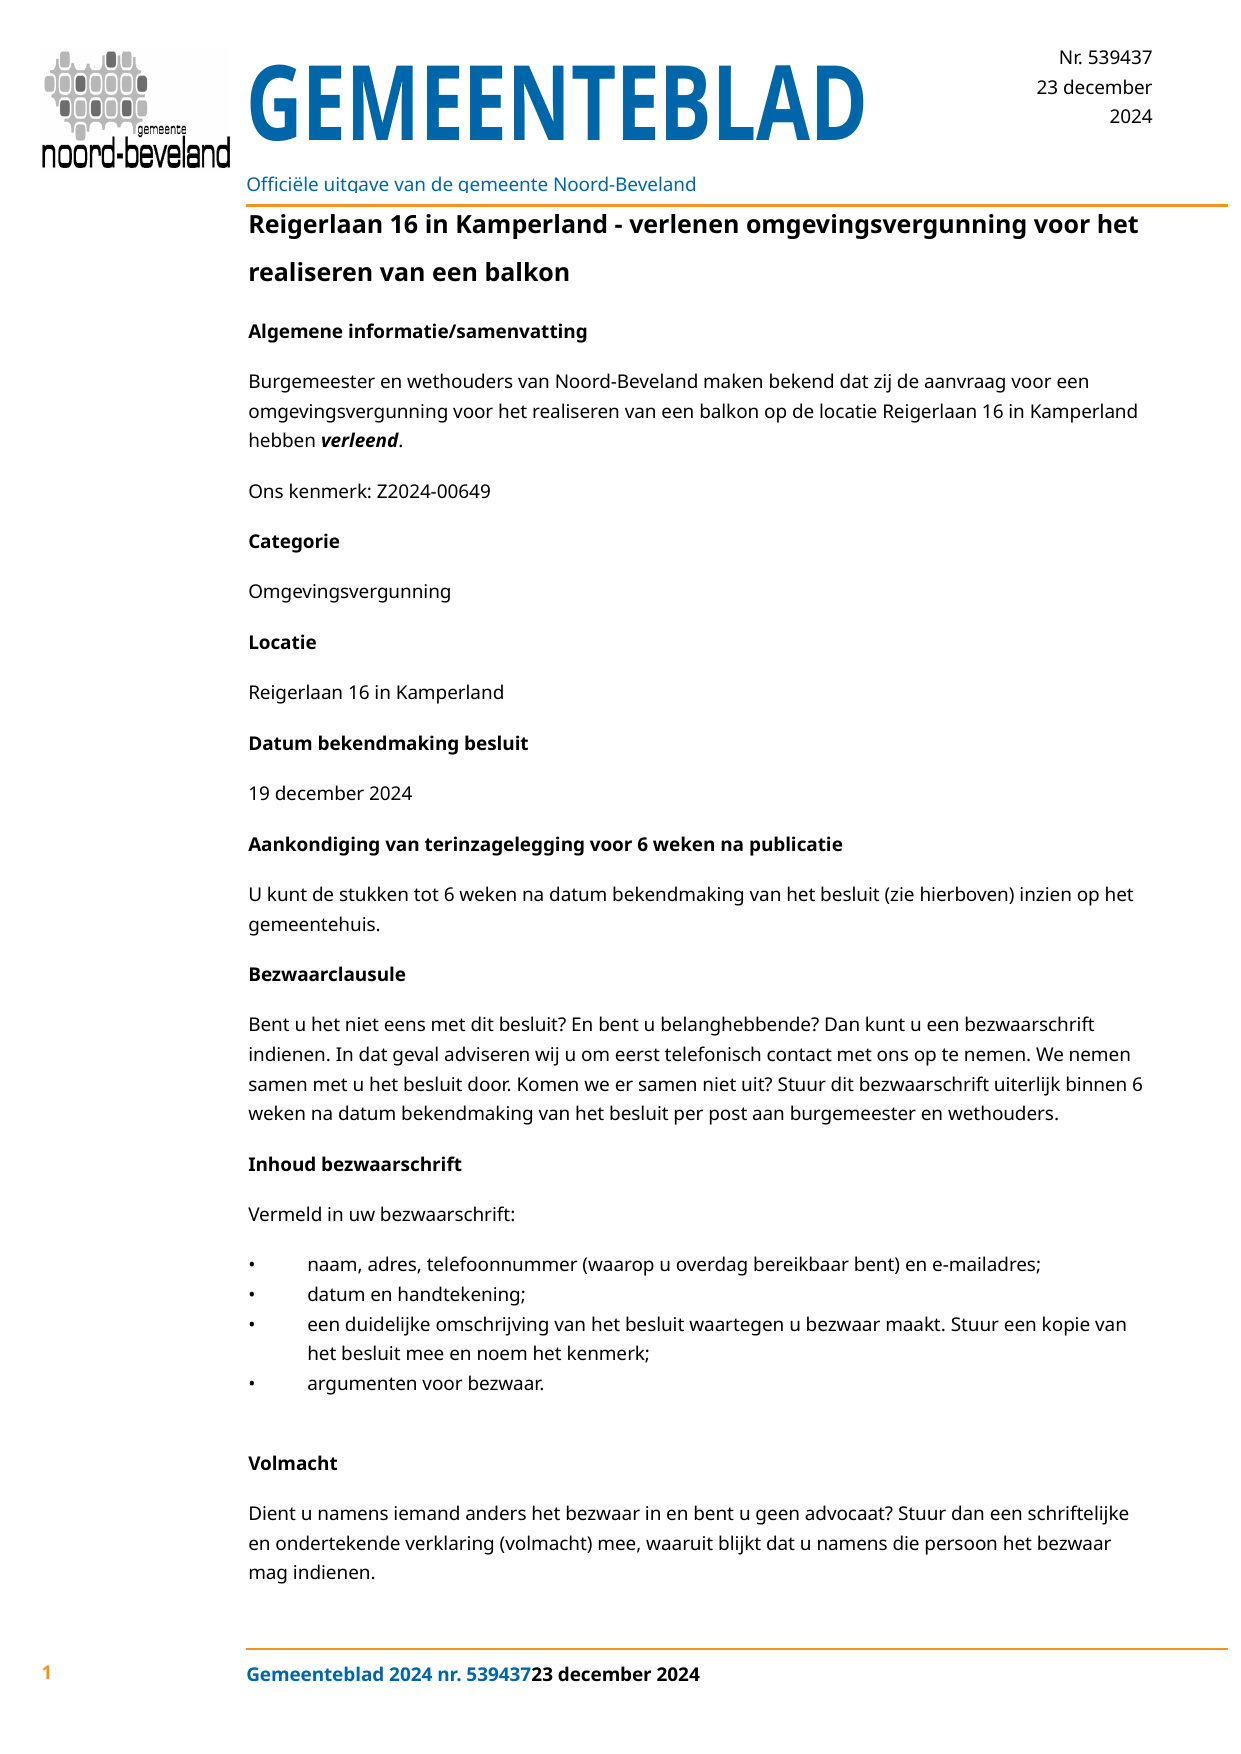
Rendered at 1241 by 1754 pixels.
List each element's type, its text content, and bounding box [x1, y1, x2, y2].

text Aankondiging van terinzagelegging voor 6 weken na publicatie [248, 831, 1152, 857]
picture [41, 47, 231, 172]
text Categorie [248, 528, 1152, 554]
list naam, adres, telefoonnummer (waarop u overdag bereikbaar bent) en e-mailadres; [248, 1252, 1152, 1277]
text Locatie [248, 629, 1152, 655]
text Bent u het niet eens met dit besluit? En bent u belanghebbende? Dan kunt u een bezwaarschrift indienen. In dat geval adviseren wij u om eerst telefonisch contact met ons op te nemen. We nemen samen met u het besluit door. Komen we er samen niet uit? Stuur dit bezwaarschrift uiterlijk binnen 6 weken na datum bekendmaking van het besluit per post aan burgemeester en wethouders. [248, 1012, 1152, 1126]
text Ons kenmerk: Z2024-00649 [248, 478, 1152, 504]
text 19 december 2024 [248, 780, 1152, 806]
list argumenten voor bezwaar. [248, 1370, 1152, 1396]
text Reigerlaan 16 in Kamperland - verlenen omgevingsvergunning voor het realiseren van een balkon [248, 207, 1152, 288]
text Bezwaarclausule [248, 961, 1152, 987]
text Inhoud bezwaarschrift [248, 1151, 1152, 1177]
text Algemene informatie/samenvatting [248, 318, 1152, 344]
text Burgemeester en wethouders van Noord-Beveland maken bekend dat zij de aanvraag voor een omgevingsvergunning voor het realiseren van een balkon op de locatie Reigerlaan 16 in Kamperland hebben verleend. [248, 368, 1152, 453]
text Dient u namens iemand anders het bezwaar in en bent u geen advocaat? Stuur dan een schriftelijke en ondertekende verklaring (volmacht) mee, waaruit blijkt dat u namens die persoon het bezwaar mag indienen. [248, 1500, 1152, 1585]
text Volmacht [248, 1450, 1152, 1476]
list een duidelijke omschrijving van het besluit waartegen u bezwaar maakt. Stuur een kopie van het besluit mee en noem het kenmerk; [248, 1311, 1152, 1366]
text Vermeld in uw bezwaarschrift: [248, 1201, 1152, 1227]
text Datum bekendmaking besluit [248, 730, 1152, 756]
text Omgevingsvergunning [248, 579, 1152, 604]
text Reigerlaan 16 in Kamperland [248, 679, 1152, 705]
list datum en handtekening; [248, 1281, 1152, 1307]
text U kunt de stukken tot 6 weken na datum bekendmaking van het besluit (zie hierboven) inzien op het gemeentehuis. [248, 881, 1152, 937]
